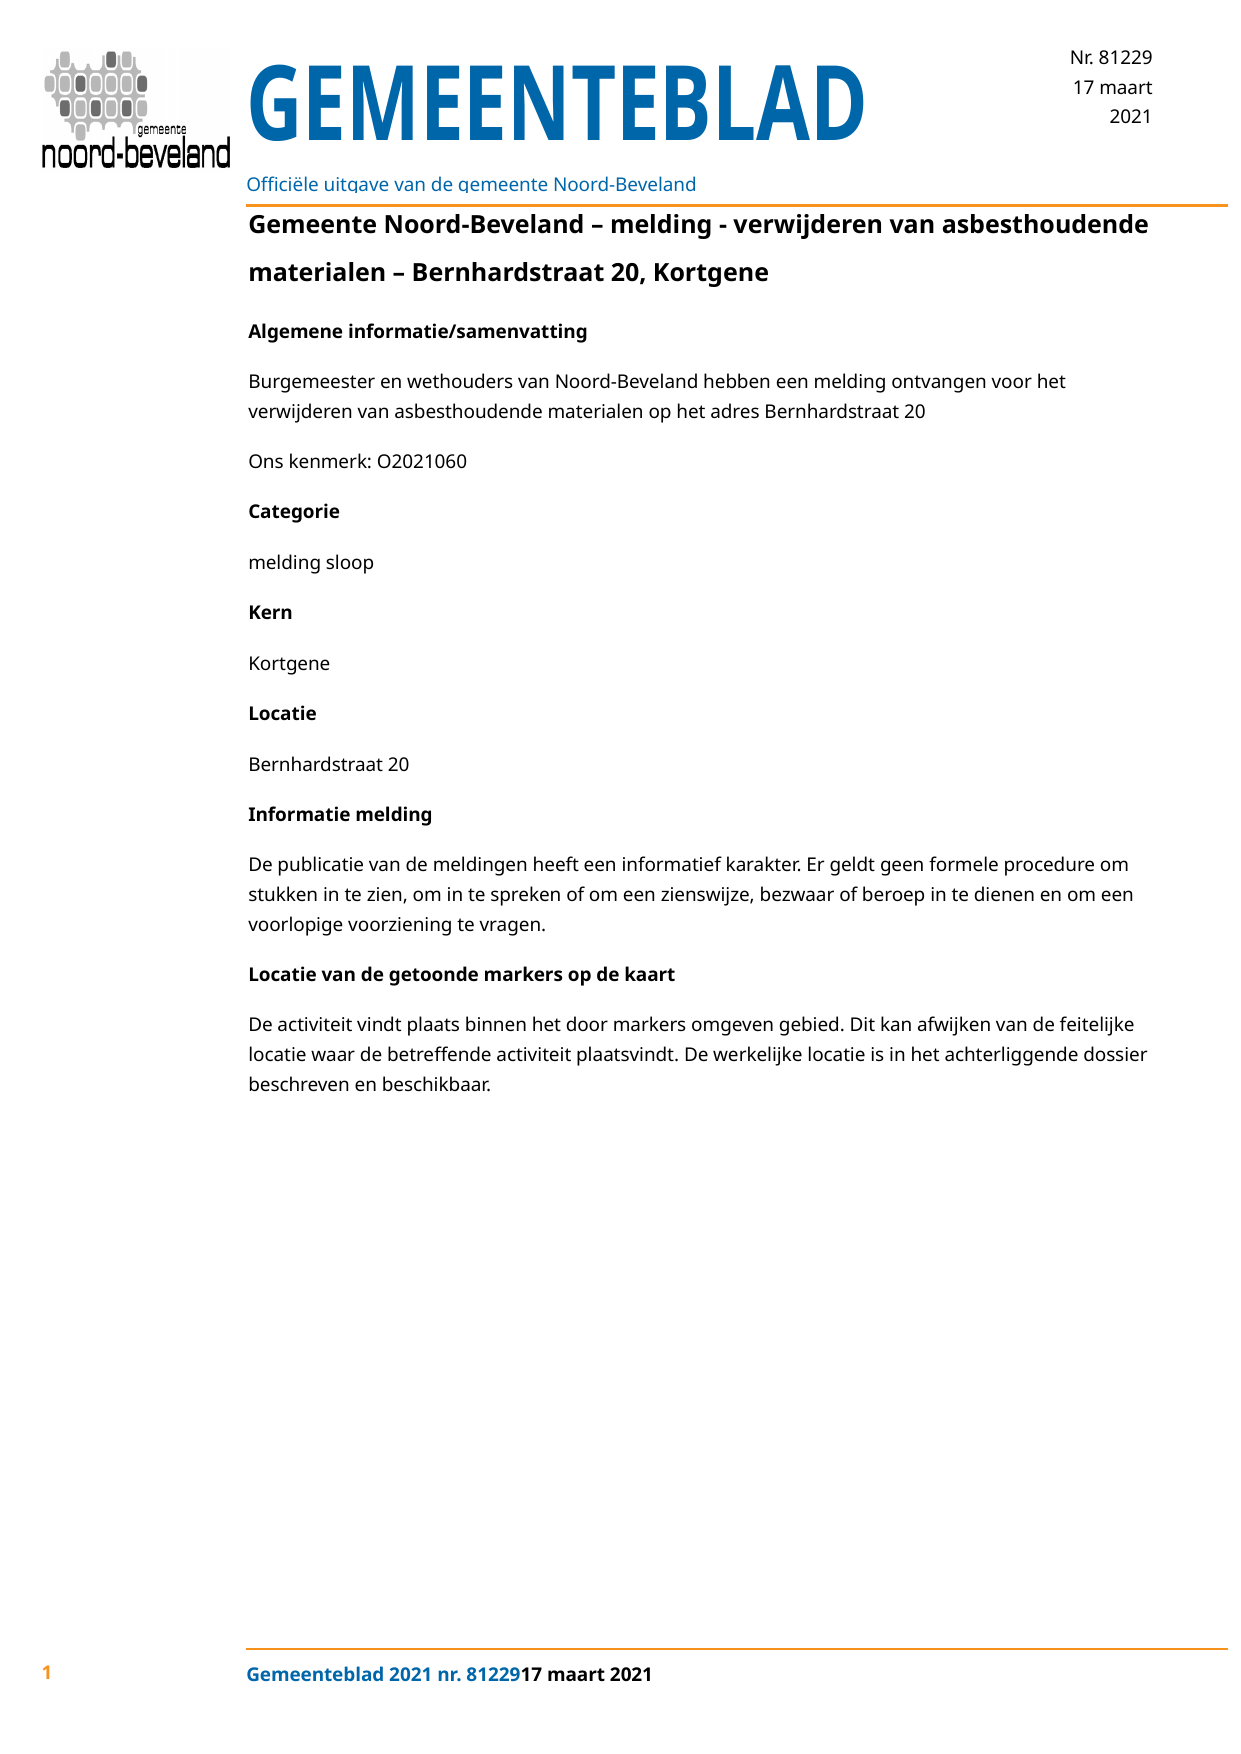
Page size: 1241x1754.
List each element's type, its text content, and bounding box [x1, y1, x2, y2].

text De activiteit vindt plaats binnen het door markers omgeven gebied. Dit kan afwijken van de feitelijke locatie waar de betreffende activiteit plaatsvindt. De werkelijke locatie is in het achterliggende dossier beschreven en beschikbaar. [248, 1012, 1152, 1097]
text Categorie [248, 499, 1152, 524]
text melding sloop [248, 549, 1152, 575]
text Locatie [248, 700, 1152, 726]
text Burgemeester en wethouders van Noord-Beveland hebben een melding ontvangen voor het verwijderen van asbesthoudende materialen op het adres Bernhardstraat 20 [248, 368, 1152, 424]
picture [41, 47, 231, 172]
text Kortgene [248, 650, 1152, 676]
text Bernhardstraat 20 [248, 751, 1152, 777]
text De publicatie van de meldingen heeft een informatief karakter. Er geldt geen formele procedure om stukken in te zien, om in te spreken of om een zienswijze, bezwaar of beroep in te dienen en om een voorlopige voorziening te vragen. [248, 852, 1152, 937]
text Informatie melding [248, 801, 1152, 827]
text Locatie van de getoonde markers op de kaart [248, 961, 1152, 987]
text Ons kenmerk: O2021060 [248, 448, 1152, 474]
text Kern [248, 599, 1152, 625]
text Algemene informatie/samenvatting [248, 318, 1152, 344]
text Gemeente Noord-Beveland – melding - verwijderen van asbesthoudende materialen – Bernhardstraat 20, Kortgene [248, 207, 1152, 288]
